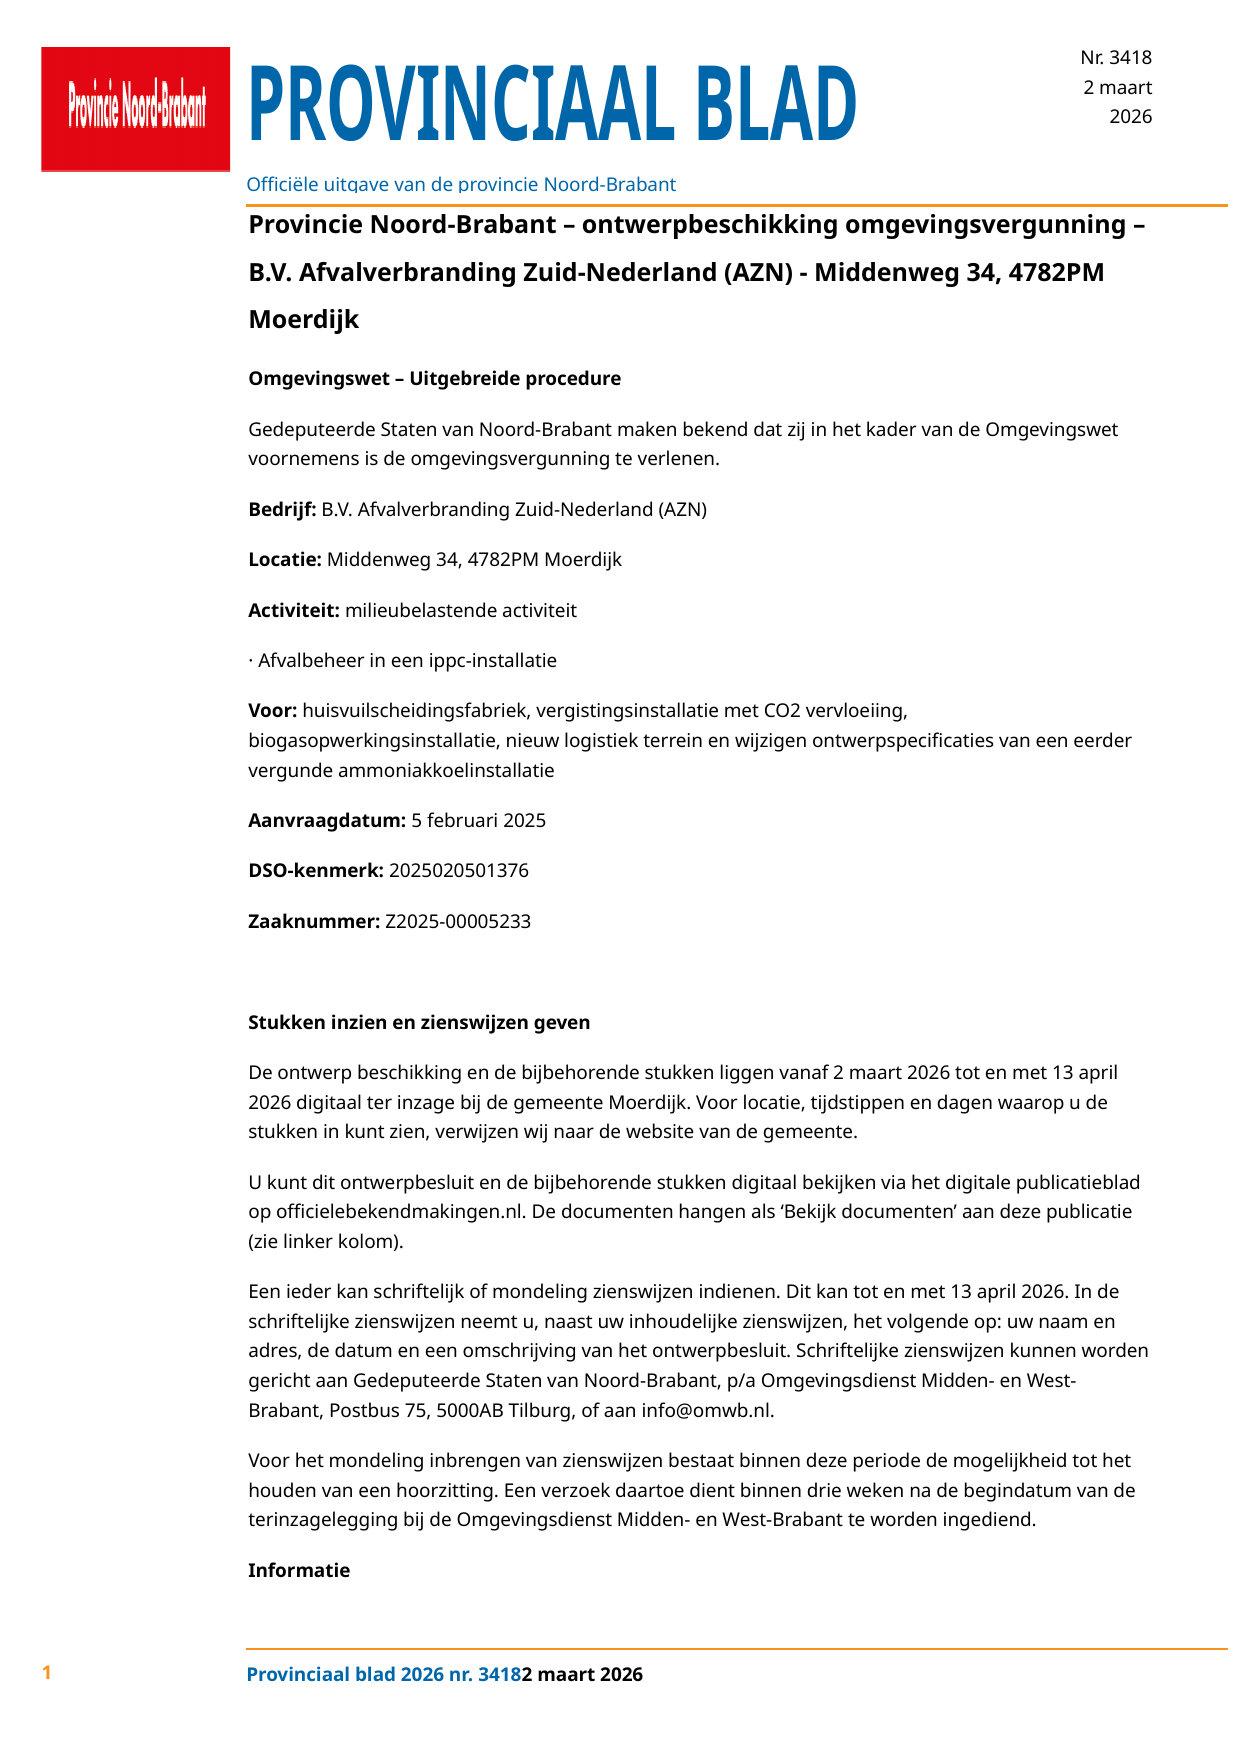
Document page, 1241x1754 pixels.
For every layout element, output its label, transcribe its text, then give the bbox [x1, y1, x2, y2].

text Bedrijf: B.V. Afvalverbranding Zuid-Nederland (AZN) [248, 496, 1152, 522]
text Zaaknummer: Z2025-00005233 [248, 908, 1152, 934]
text Omgevingswet – Uitgebreide procedure [248, 366, 1152, 391]
text U kunt dit ontwerpbesluit en de bijbehorende stukken digitaal bekijken via het digitale publicatieblad op officielebekendmakingen.nl. De documenten hangen als ‘Bekijk documenten’ aan deze publicatie (zie linker kolom). [248, 1169, 1152, 1254]
text De ontwerp beschikking en de bijbehorende stukken liggen vanaf 2 maart 2026 tot en met 13 april 2026 digitaal ter inzage bij de gemeente Moerdijk. Voor locatie, tijdstippen en dagen waarop u de stukken in kunt zien, verwijzen wij naar de website van de gemeente. [248, 1059, 1152, 1144]
text Voor: huisvuilscheidingsfabriek, vergistingsinstallatie met CO2 vervloeiing, biogasopwerkingsinstallatie, nieuw logistiek terrein en wijzigen ontwerpspecificaties van een eerder vergunde ammoniakkoelinstallatie [248, 698, 1152, 782]
text Provincie Noord-Brabant – ontwerpbeschikking omgevingsvergunning – B.V. Afvalverbranding Zuid-Nederland (AZN) - Middenweg 34, 4782PM Moerdijk [248, 207, 1152, 336]
text DSO-kenmerk: 2025020501376 [248, 858, 1152, 883]
picture [41, 47, 231, 172]
text · Afvalbeheer in een ippc-installatie [248, 647, 1152, 673]
text Een ieder kan schriftelijk of mondeling zienswijzen indienen. Dit kan tot en met 13 april 2026. In de schriftelijke zienswijzen neemt u, naast uw inhoudelijke zienswijzen, het volgende op: uw naam en adres, de datum en een omschrijving van het ontwerpbesluit. Schriftelijke zienswijzen kunnen worden gericht aan Gedeputeerde Staten van Noord-Brabant, p/a Omgevingsdienst Midden- en West-Brabant, Postbus 75, 5000AB Tilburg, of aan info@omwb.nl. [248, 1278, 1152, 1422]
text Informatie [248, 1557, 1152, 1582]
text Aanvraagdatum: 5 februari 2025 [248, 807, 1152, 833]
text Voor het mondeling inbrengen van zienswijzen bestaat binnen deze periode de mogelijkheid tot het houden van een hoorzitting. Een verzoek daartoe dient binnen drie weken na de begindatum van de terinzagelegging bij de Omgevingsdienst Midden- en West-Brabant te worden ingediend. [248, 1447, 1152, 1532]
text Locatie: Middenweg 34, 4782PM Moerdijk [248, 546, 1152, 572]
text Gedeputeerde Staten van Noord-Brabant maken bekend dat zij in het kader van de Omgevingswet voornemens is de omgevingsvergunning te verlenen. [248, 416, 1152, 471]
text Activiteit: milieubelastende activiteit [248, 597, 1152, 622]
text Stukken inzien en zienswijzen geven [248, 1009, 1152, 1034]
